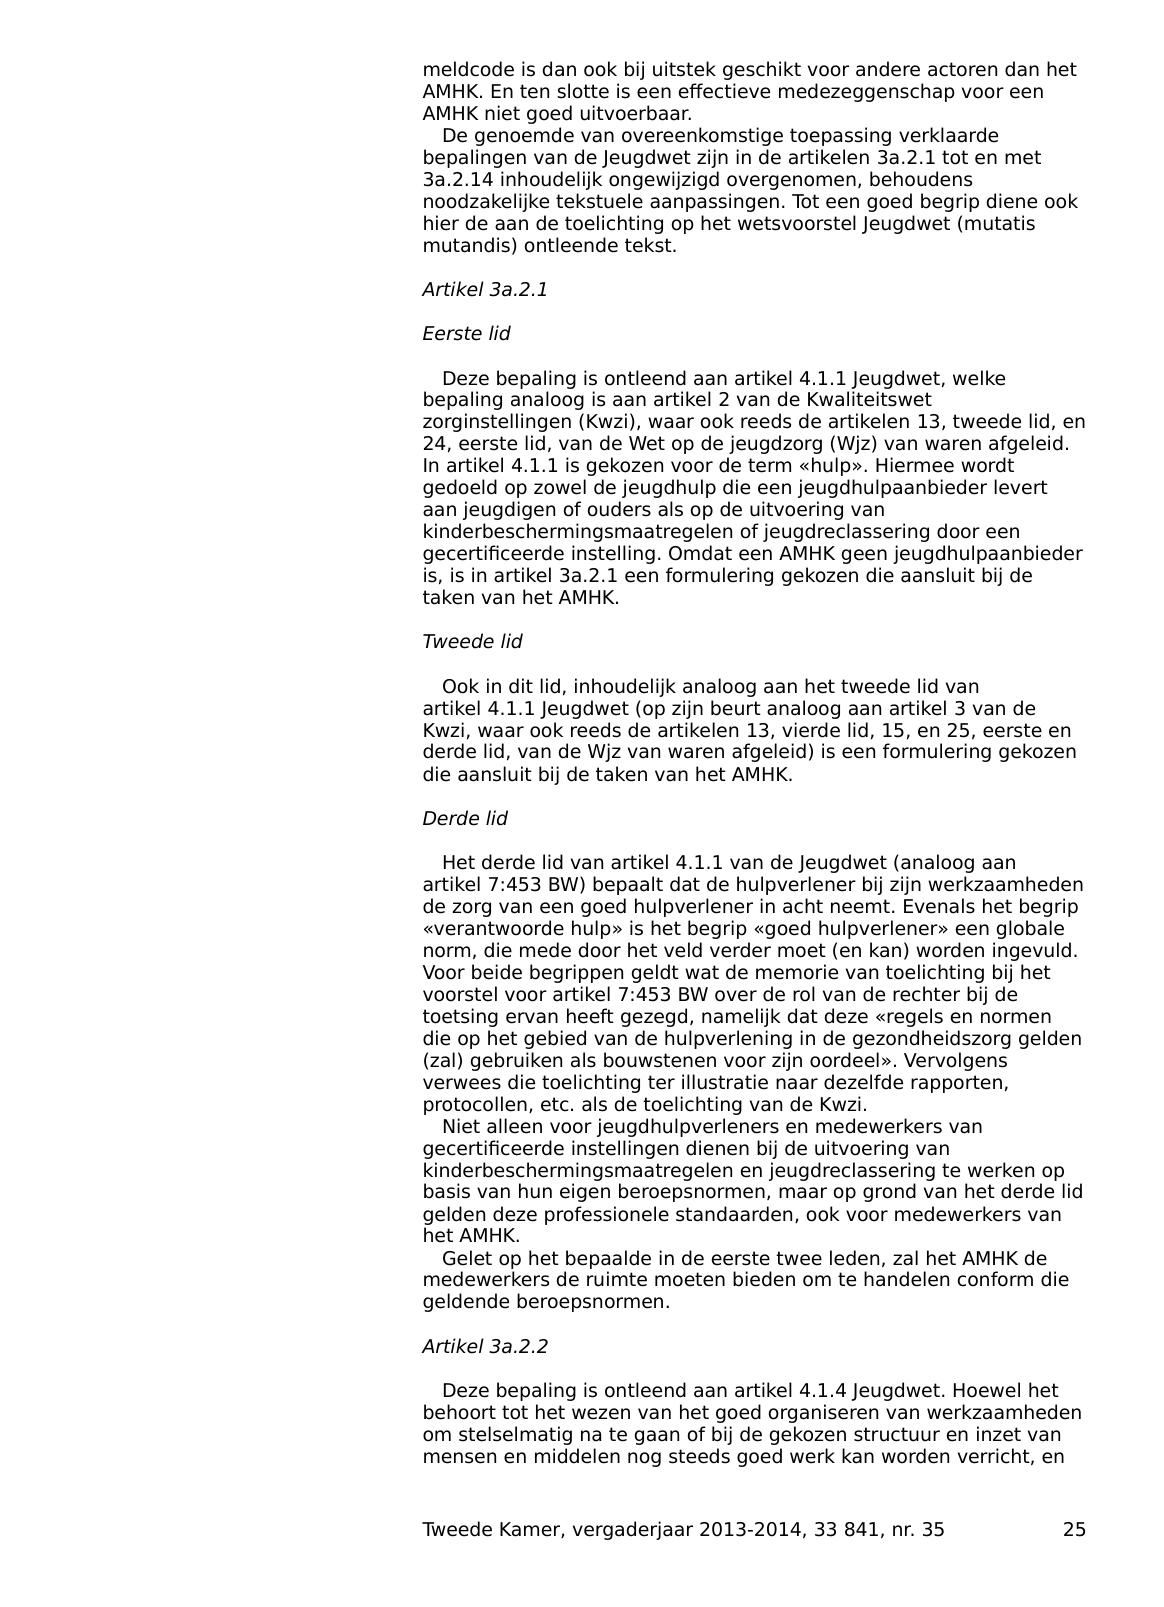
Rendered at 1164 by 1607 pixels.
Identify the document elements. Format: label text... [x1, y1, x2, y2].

subtitle Tweede lid [422, 631, 1087, 653]
text Deze bepaling is ontleend aan artikel 4.1.4 Jeugdwet. Hoewel het behoort tot het wezen van het goed organiseren van werkzaamheden om stelselmatig na te gaan of bij de gekozen structuur en inzet van mensen en middelen nog steeds goed werk kan worden verricht, en [422, 1380, 1087, 1468]
text meldcode is dan ook bij uitstek geschikt voor andere actoren dan het AMHK. En ten slotte is een effectieve medezeggenschap voor een AMHK niet goed uitvoerbaar. [422, 59, 1087, 125]
text De genoemde van overeenkomstige toepassing verklaarde bepalingen van de Jeugdwet zijn in de artikelen 3a.2.1 tot en met 3a.2.14 inhoudelijk ongewijzigd overgenomen, behoudens noodzakelijke tekstuele aanpassingen. Tot een goed begrip diene ook hier de aan de toelichting op het wetsvoorstel Jeugdwet (mutatis mutandis) ontleende tekst. [422, 125, 1087, 257]
subtitle Artikel 3a.2.1 [422, 279, 1087, 301]
subtitle Eerste lid [422, 323, 1087, 345]
text Deze bepaling is ontleend aan artikel 4.1.1 Jeugdwet, welke bepaling analoog is aan artikel 2 van de Kwaliteitswet zorginstellingen (Kwzi), waar ook reeds de artikelen 13, tweede lid, en 24, eerste lid, van de Wet op de jeugdzorg (Wjz) van waren afgeleid. In artikel 4.1.1 is gekozen voor de term «hulp». Hiermee wordt gedoeld op zowel de jeugdhulp die een jeugdhulpaanbieder levert aan jeugdigen of ouders als op de uitvoering van kinderbeschermingsmaatregelen of jeugdreclassering door een gecertificeerde instelling. Omdat een AMHK geen jeugdhulpaanbieder is, is in artikel 3a.2.1 een formulering gekozen die aansluit bij de taken van het AMHK. [422, 367, 1087, 609]
text Ook in dit lid, inhoudelijk analoog aan het tweede lid van artikel 4.1.1 Jeugdwet (op zijn beurt analoog aan artikel 3 van de Kwzi, waar ook reeds de artikelen 13, vierde lid, 15, en 25, eerste en derde lid, van de Wjz van waren afgeleid) is een formulering gekozen die aansluit bij de taken van het AMHK. [422, 676, 1087, 785]
text Niet alleen voor jeugdhulpverleners en medewerkers van gecertificeerde instellingen dienen bij de uitvoering van kinderbeschermingsmaatregelen en jeugdreclassering te werken op basis van hun eigen beroepsnormen, maar op grond van het derde lid gelden deze professionele standaarden, ook voor medewerkers van het AMHK. [422, 1116, 1087, 1247]
subtitle Artikel 3a.2.2 [422, 1336, 1087, 1357]
text Het derde lid van artikel 4.1.1 van de Jeugdwet (analoog aan artikel 7:453 BW) bepaalt dat de hulpverlener bij zijn werkzaamheden de zorg van een goed hulpverlener in acht neemt. Evenals het begrip «verantwoorde hulp» is het begrip «goed hulpverlener» een globale norm, die mede door het veld verder moet (en kan) worden ingevuld. Voor beide begrippen geldt wat de memorie van toelichting bij het voorstel voor artikel 7:453 BW over de rol van de rechter bij de toetsing ervan heeft gezegd, namelijk dat deze «regels en normen die op het gebied van de hulpverlening in de gezondheidszorg gelden (zal) gebruiken als bouwstenen voor zijn oordeel». Vervolgens verwees die toelichting ter illustratie naar dezelfde rapporten, protocollen, etc. als de toelichting van de Kwzi. [422, 852, 1087, 1116]
subtitle Derde lid [422, 808, 1087, 829]
text Gelet op het bepaalde in de eerste twee leden, zal het AMHK de medewerkers de ruimte moeten bieden om te handelen conform die geldende beroepsnormen. [422, 1247, 1087, 1313]
